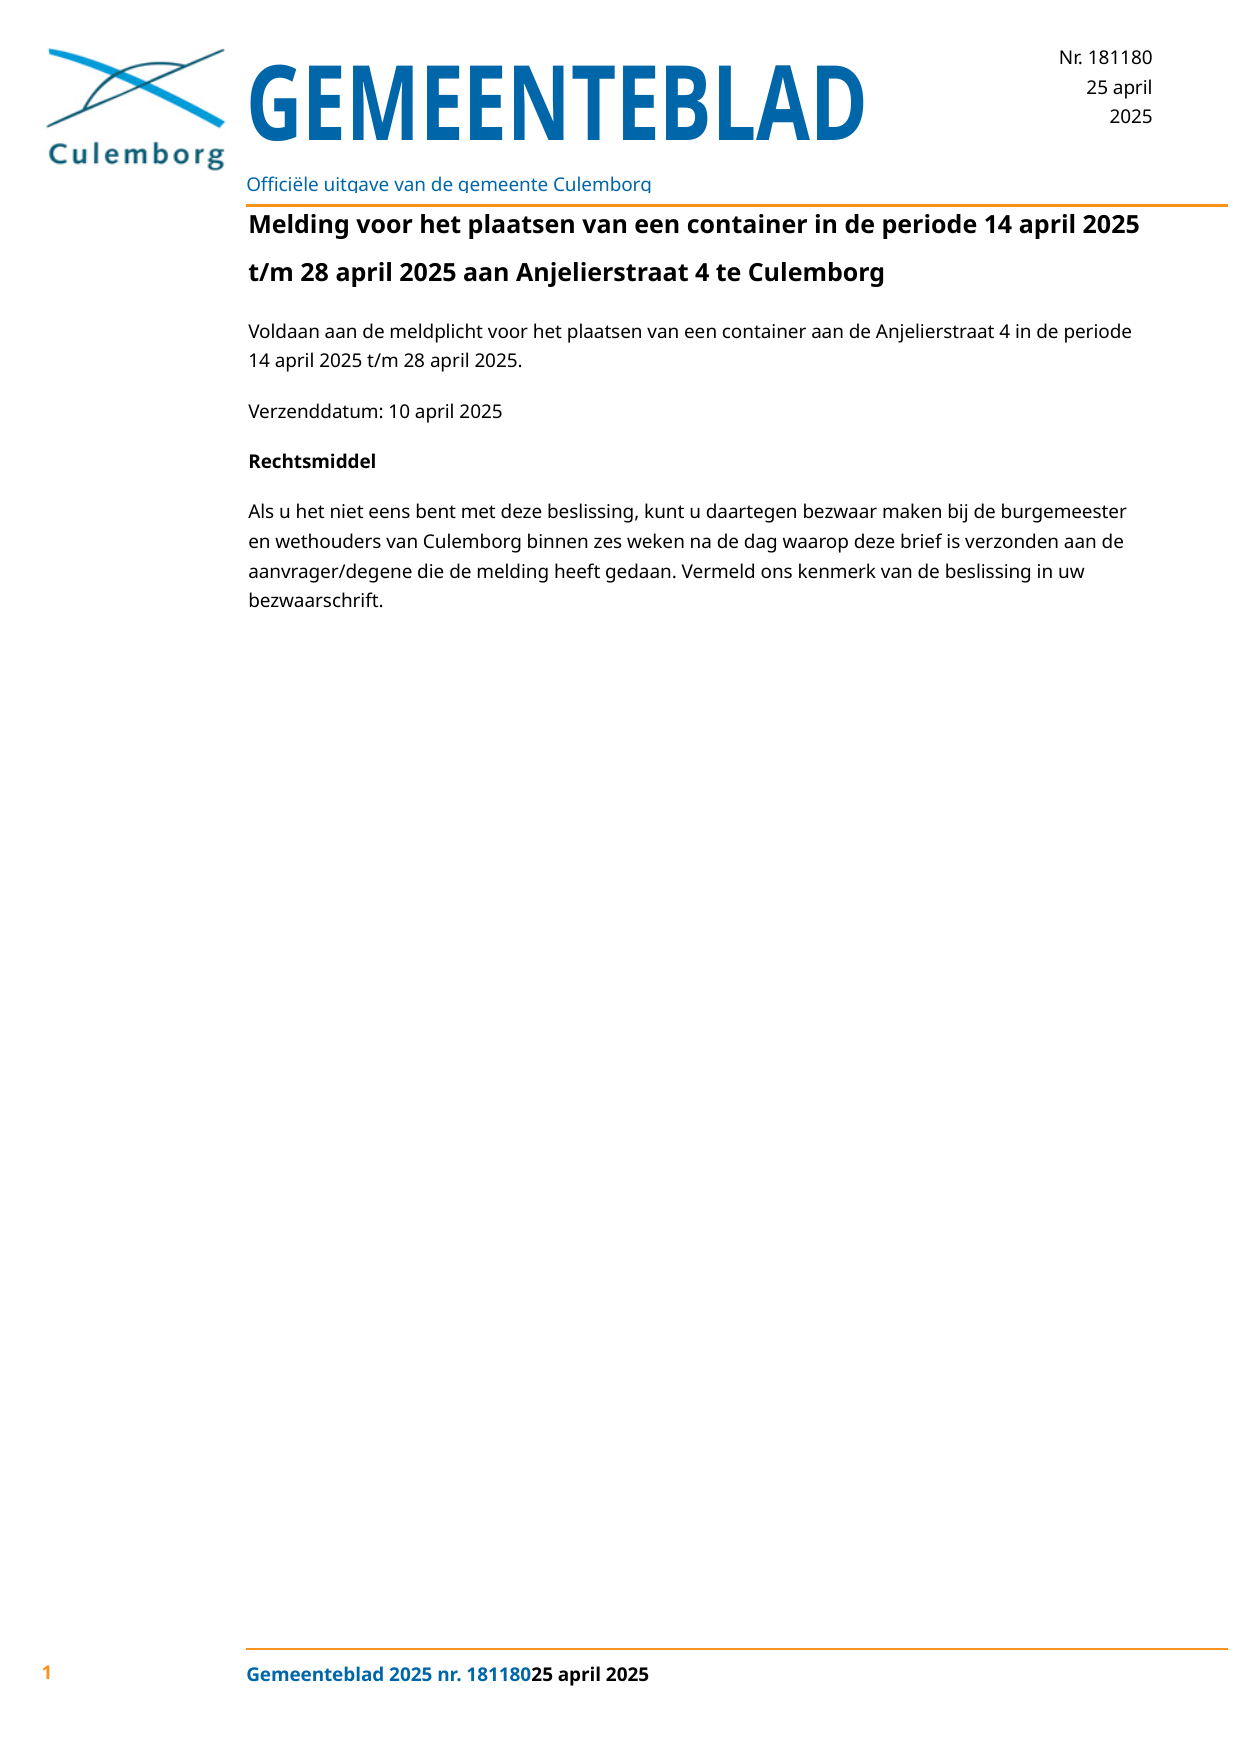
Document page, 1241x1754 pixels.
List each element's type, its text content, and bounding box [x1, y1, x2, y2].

text Melding voor het plaatsen van een container in de periode 14 april 2025 t/m 28 april 2025 aan Anjelierstraat 4 te Culemborg [248, 207, 1152, 288]
picture [41, 47, 231, 172]
text Rechtsmiddel [248, 448, 1152, 474]
text Als u het niet eens bent met deze beslissing, kunt u daartegen bezwaar maken bij de burgemeester en wethouders van Culemborg binnen zes weken na de dag waarop deze brief is verzonden aan de aanvrager/degene die de melding heeft gedaan. Vermeld ons kenmerk van de beslissing in uw bezwaarschrift. [248, 499, 1152, 613]
text Verzenddatum: 10 april 2025 [248, 398, 1152, 424]
text Voldaan aan de meldplicht voor het plaatsen van een container aan de Anjelierstraat 4 in de periode 14 april 2025 t/m 28 april 2025. [248, 318, 1152, 373]
